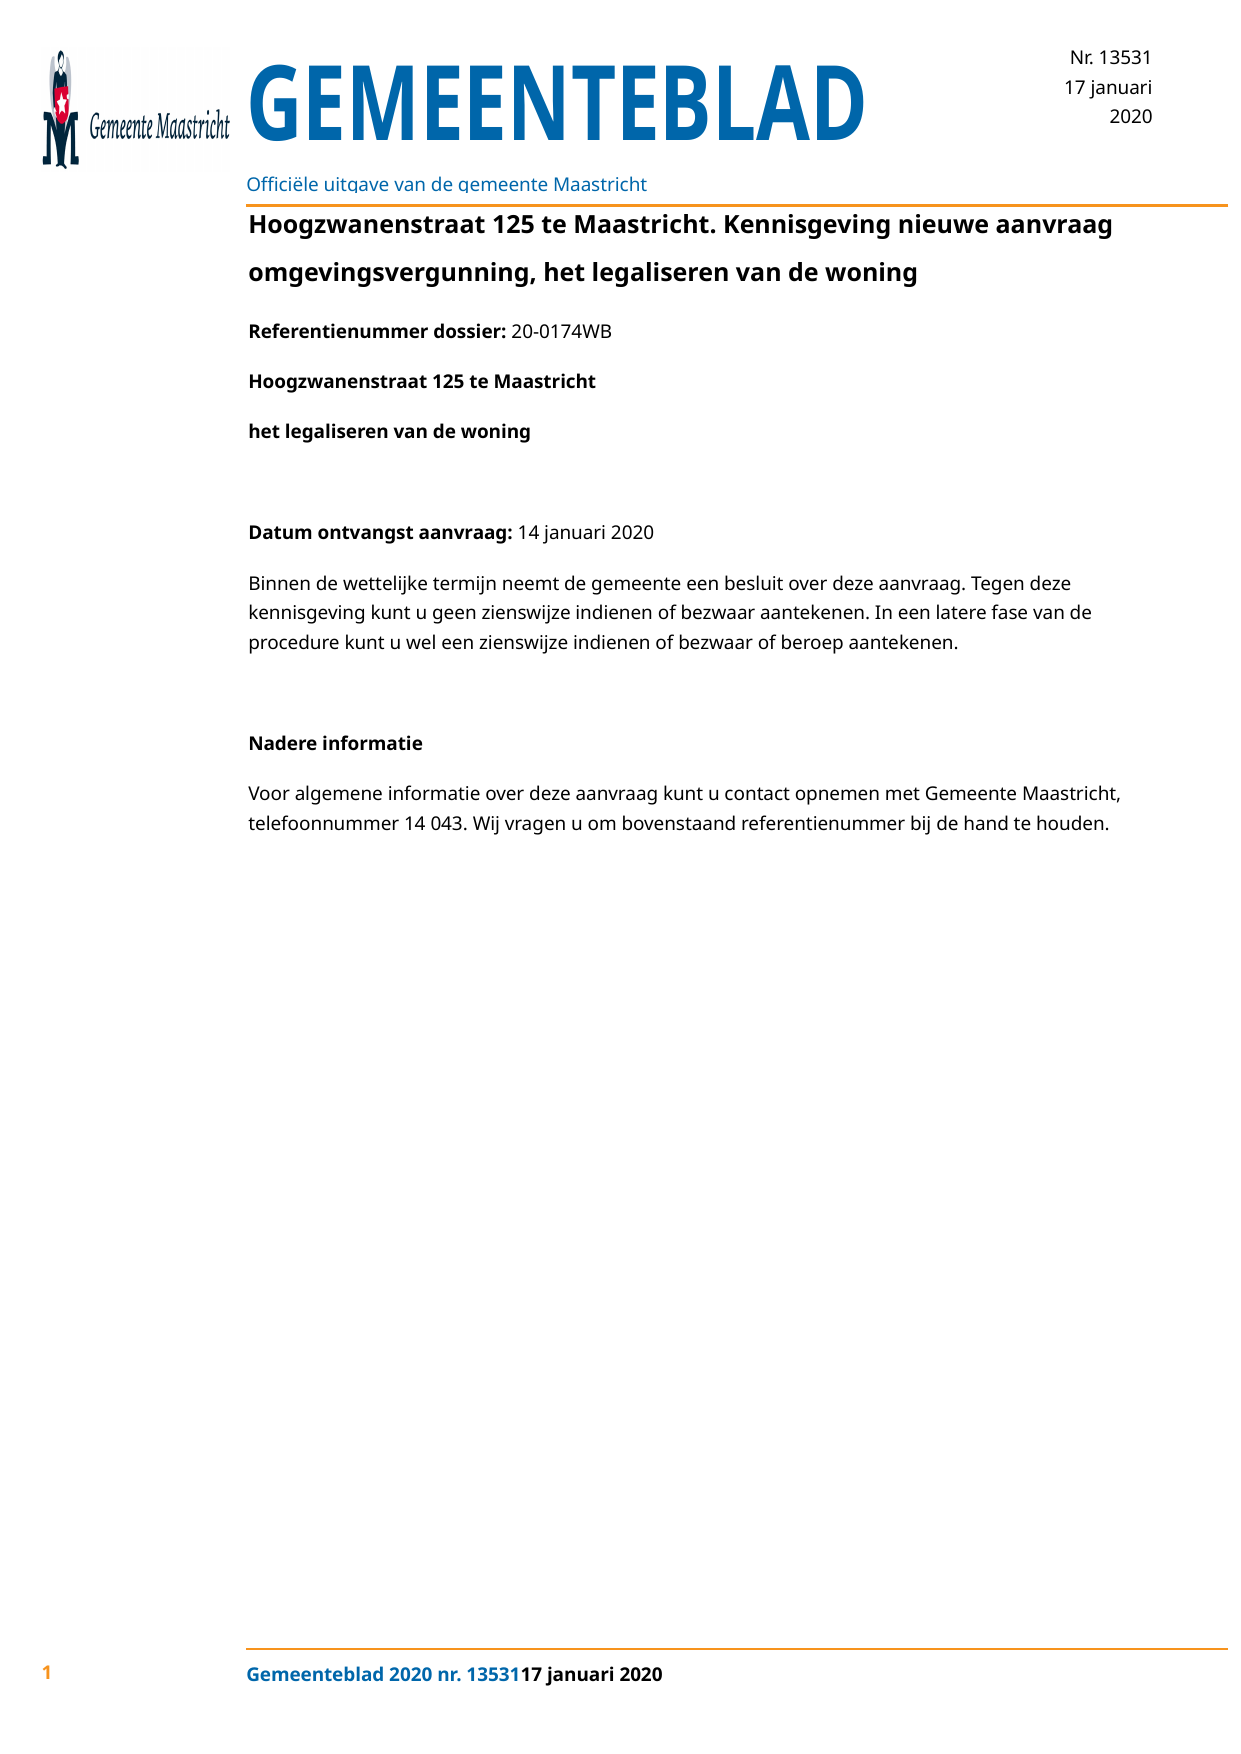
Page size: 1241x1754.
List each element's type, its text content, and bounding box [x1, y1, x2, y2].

text het legaliseren van de woning [248, 419, 1152, 444]
text Referentienummer dossier: 20-0174WB [248, 318, 1152, 344]
text Hoogzwanenstraat 125 te Maastricht [248, 368, 1152, 394]
picture [41, 47, 231, 172]
text Datum ontvangst aanvraag: 14 januari 2020 [248, 519, 1152, 545]
text Voor algemene informatie over deze aanvraag kunt u contact opnemen met Gemeente Maastricht, telefoonnummer 14 043. Wij vragen u om bovenstaand referentienummer bij de hand te houden. [248, 780, 1152, 836]
text Binnen de wettelijke termijn neemt de gemeente een besluit over deze aanvraag. Tegen deze kennisgeving kunt u geen zienswijze indienen of bezwaar aantekenen. In een latere fase van de procedure kunt u wel een zienswijze indienen of bezwaar of beroep aantekenen. [248, 570, 1152, 655]
text Nadere informatie [248, 730, 1152, 756]
text Hoogzwanenstraat 125 te Maastricht. Kennisgeving nieuwe aanvraag omgevingsvergunning, het legaliseren van de woning [248, 207, 1152, 288]
